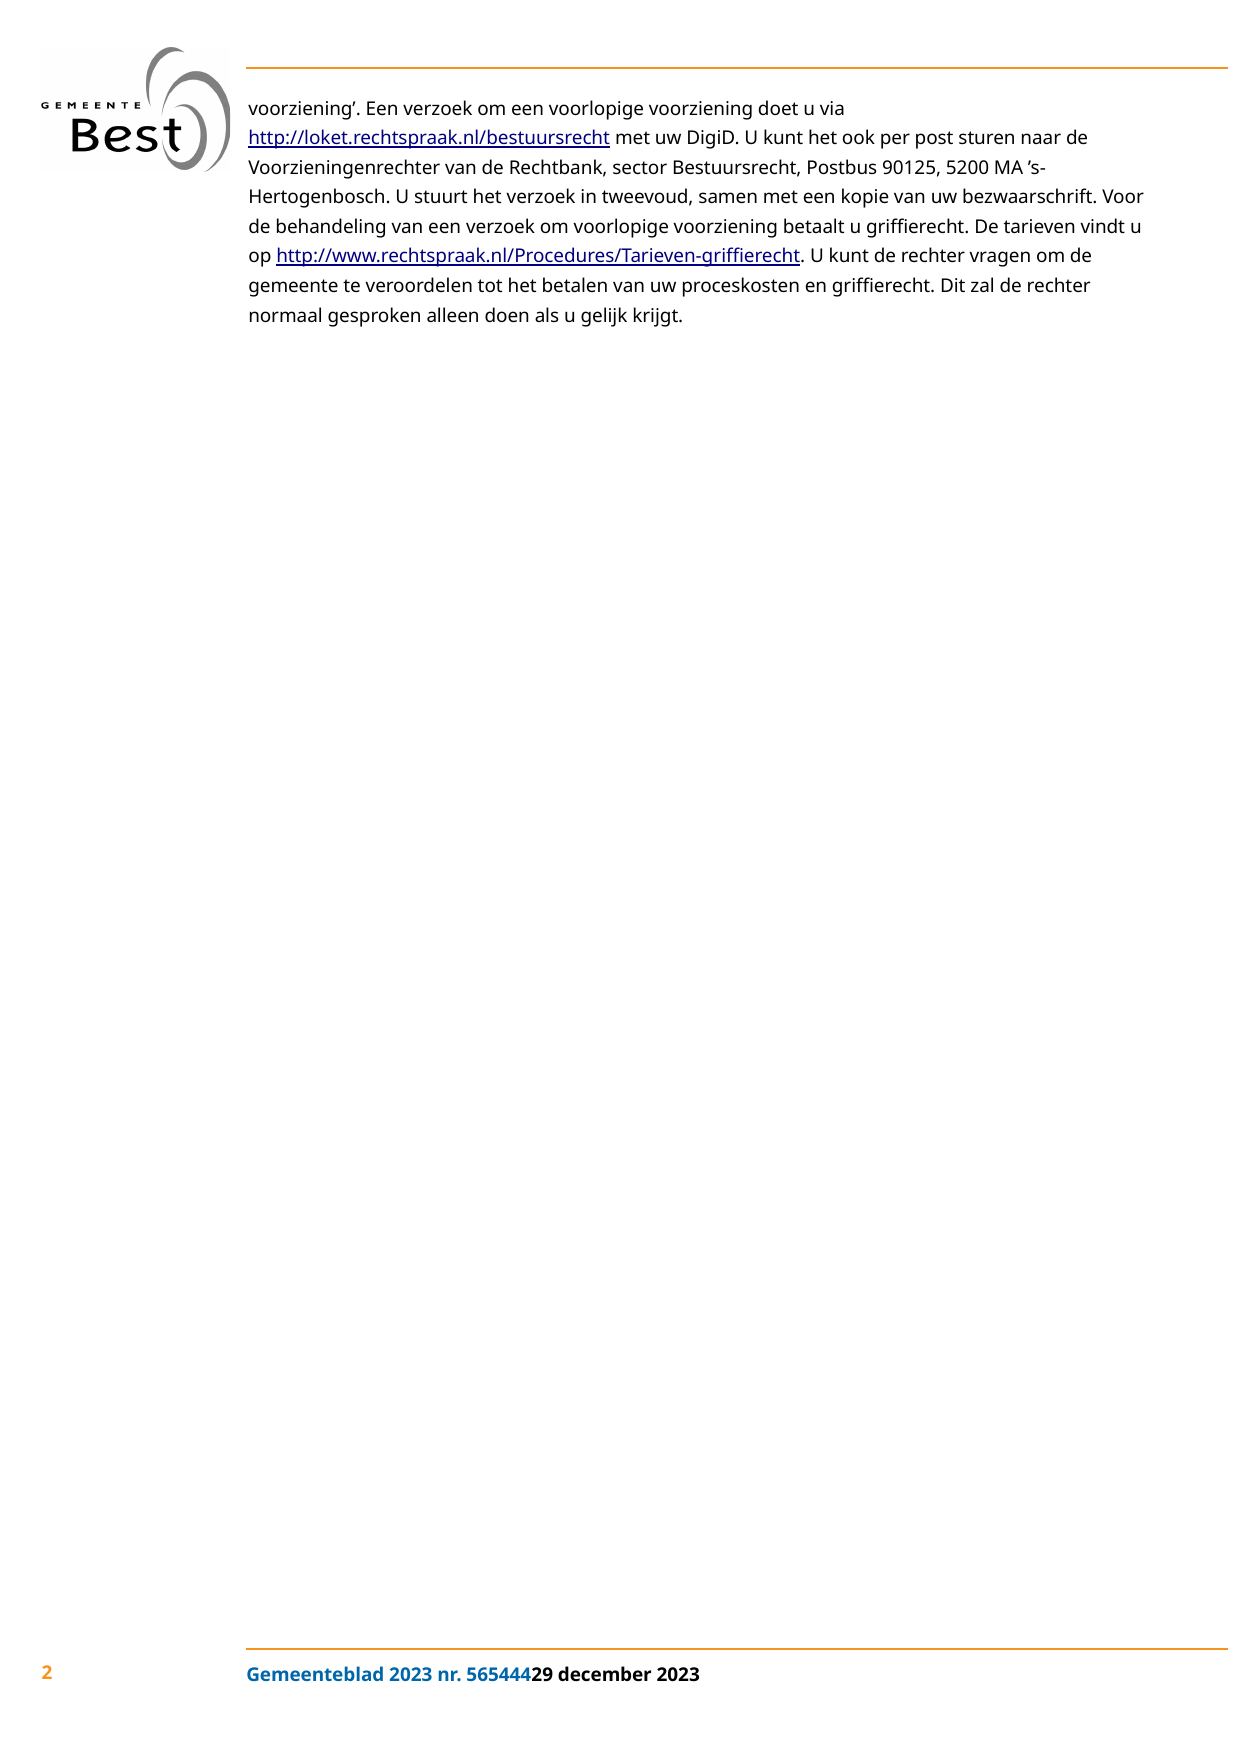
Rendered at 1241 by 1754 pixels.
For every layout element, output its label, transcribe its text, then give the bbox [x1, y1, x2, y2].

text voorziening’. Een verzoek om een voorlopige voorziening doet u via http://loket.rechtspraak.nl/bestuursrecht met uw DigiD. U kunt het ook per post sturen naar de Voorzieningenrechter van de Rechtbank, sector Bestuursrecht, Postbus 90125, 5200 MA ’s-Hertogenbosch. U stuurt het verzoek in tweevoud, samen met een kopie van uw bezwaarschrift. Voor de behandeling van een verzoek om voorlopige voorziening betaalt u griffierecht. De tarieven vindt u op http://www.rechtspraak.nl/Procedures/Tarieven-griffierecht. U kunt de rechter vragen om de gemeente te veroordelen tot het betalen van uw proceskosten en griffierecht. Dit zal de rechter normaal gesproken alleen doen als u gelijk krijgt. [248, 95, 1152, 328]
picture [41, 47, 231, 172]
